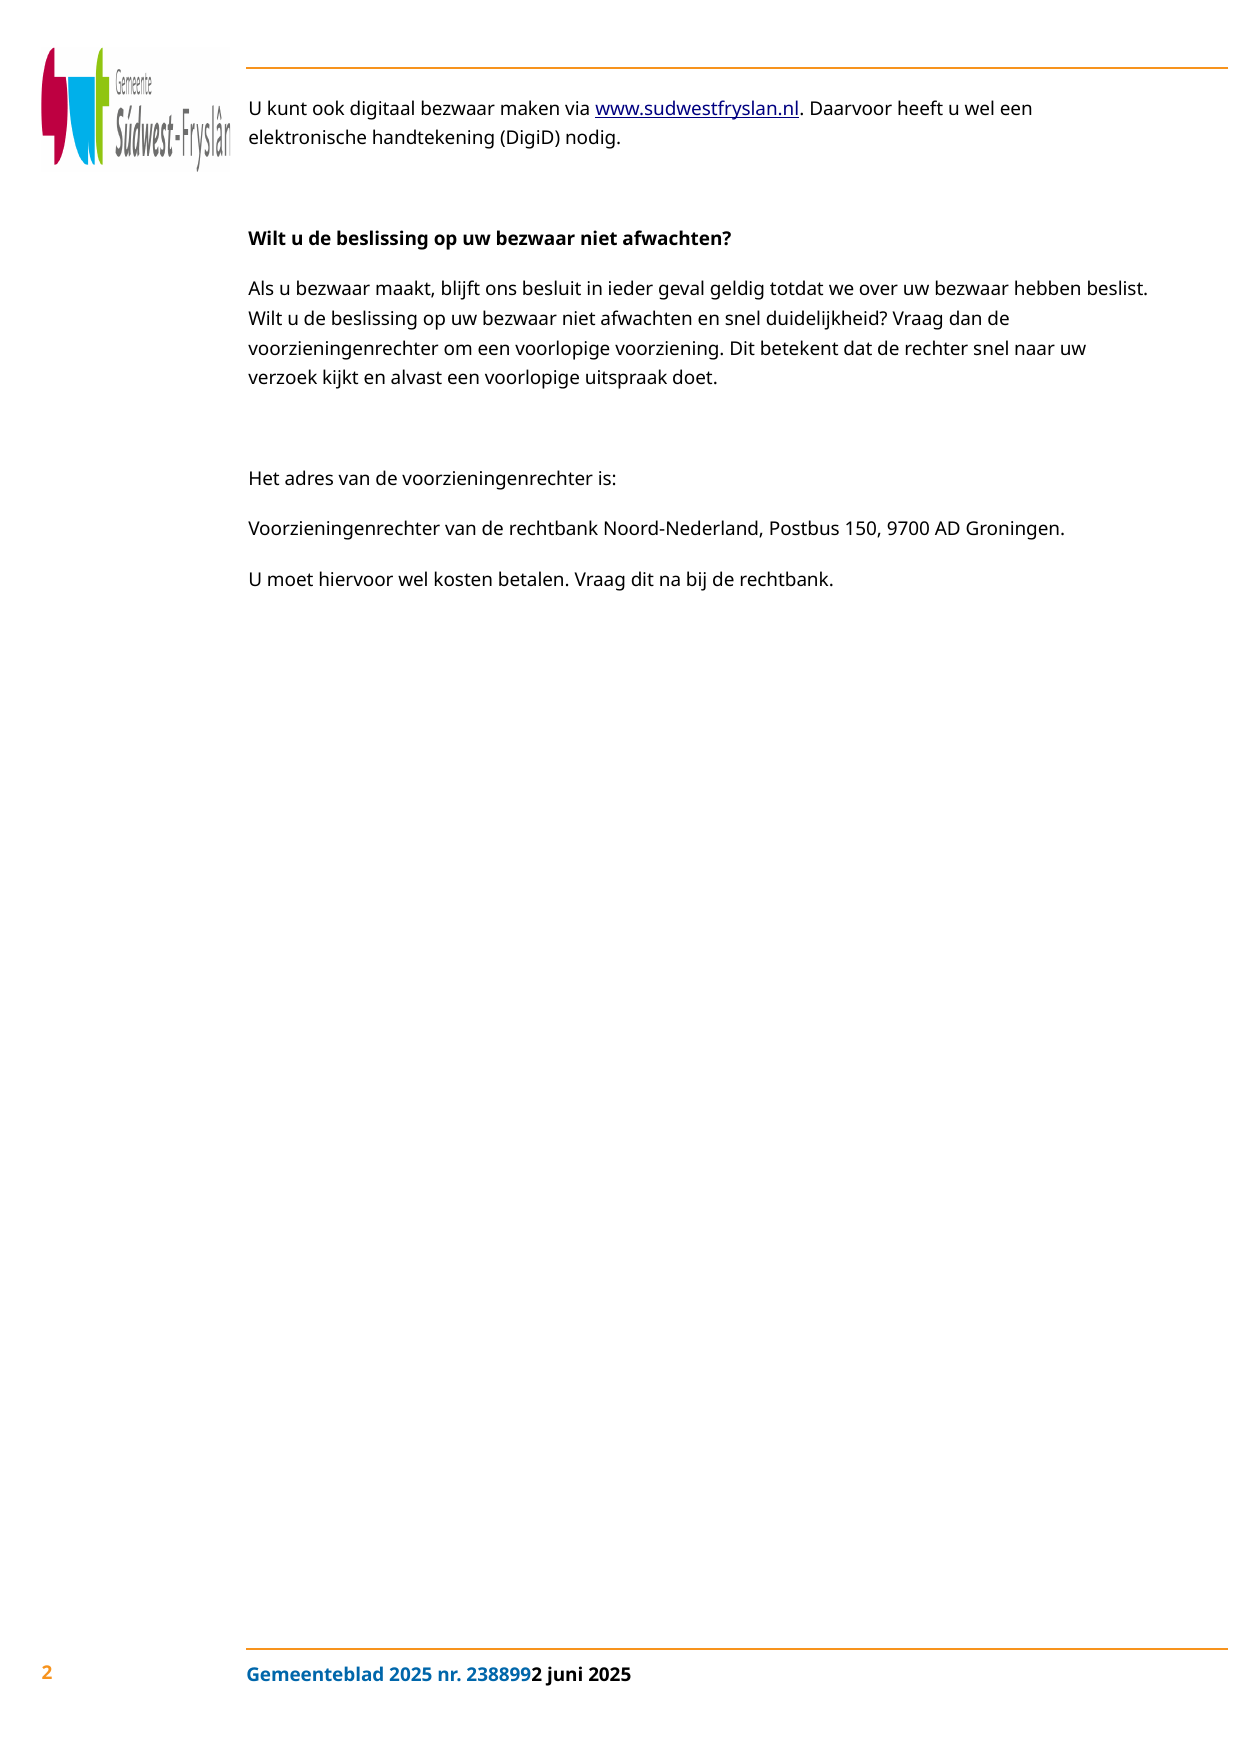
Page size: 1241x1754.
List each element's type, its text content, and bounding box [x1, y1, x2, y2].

text Wilt u de beslissing op uw bezwaar niet afwachten? [248, 225, 1152, 251]
picture [41, 47, 231, 172]
text Voorzieningenrechter van de rechtbank Noord-Nederland, Postbus 150, 9700 AD Groningen. [248, 516, 1152, 541]
text Als u bezwaar maakt, blijft ons besluit in ieder geval geldig totdat we over uw bezwaar hebben beslist. Wilt u de beslissing op uw bezwaar niet afwachten en snel duidelijkheid? Vraag dan de voorzieningenrechter om een voorlopige voorziening. Dit betekent dat de rechter snel naar uw verzoek kijkt en alvast een voorlopige uitspraak doet. [248, 276, 1152, 390]
text Het adres van de voorzieningenrechter is: [248, 465, 1152, 491]
text U kunt ook digitaal bezwaar maken via www.sudwestfryslan.nl. Daarvoor heeft u wel een elektronische handtekening (DigiD) nodig. [248, 95, 1152, 150]
text U moet hiervoor wel kosten betalen. Vraag dit na bij de rechtbank. [248, 566, 1152, 592]
